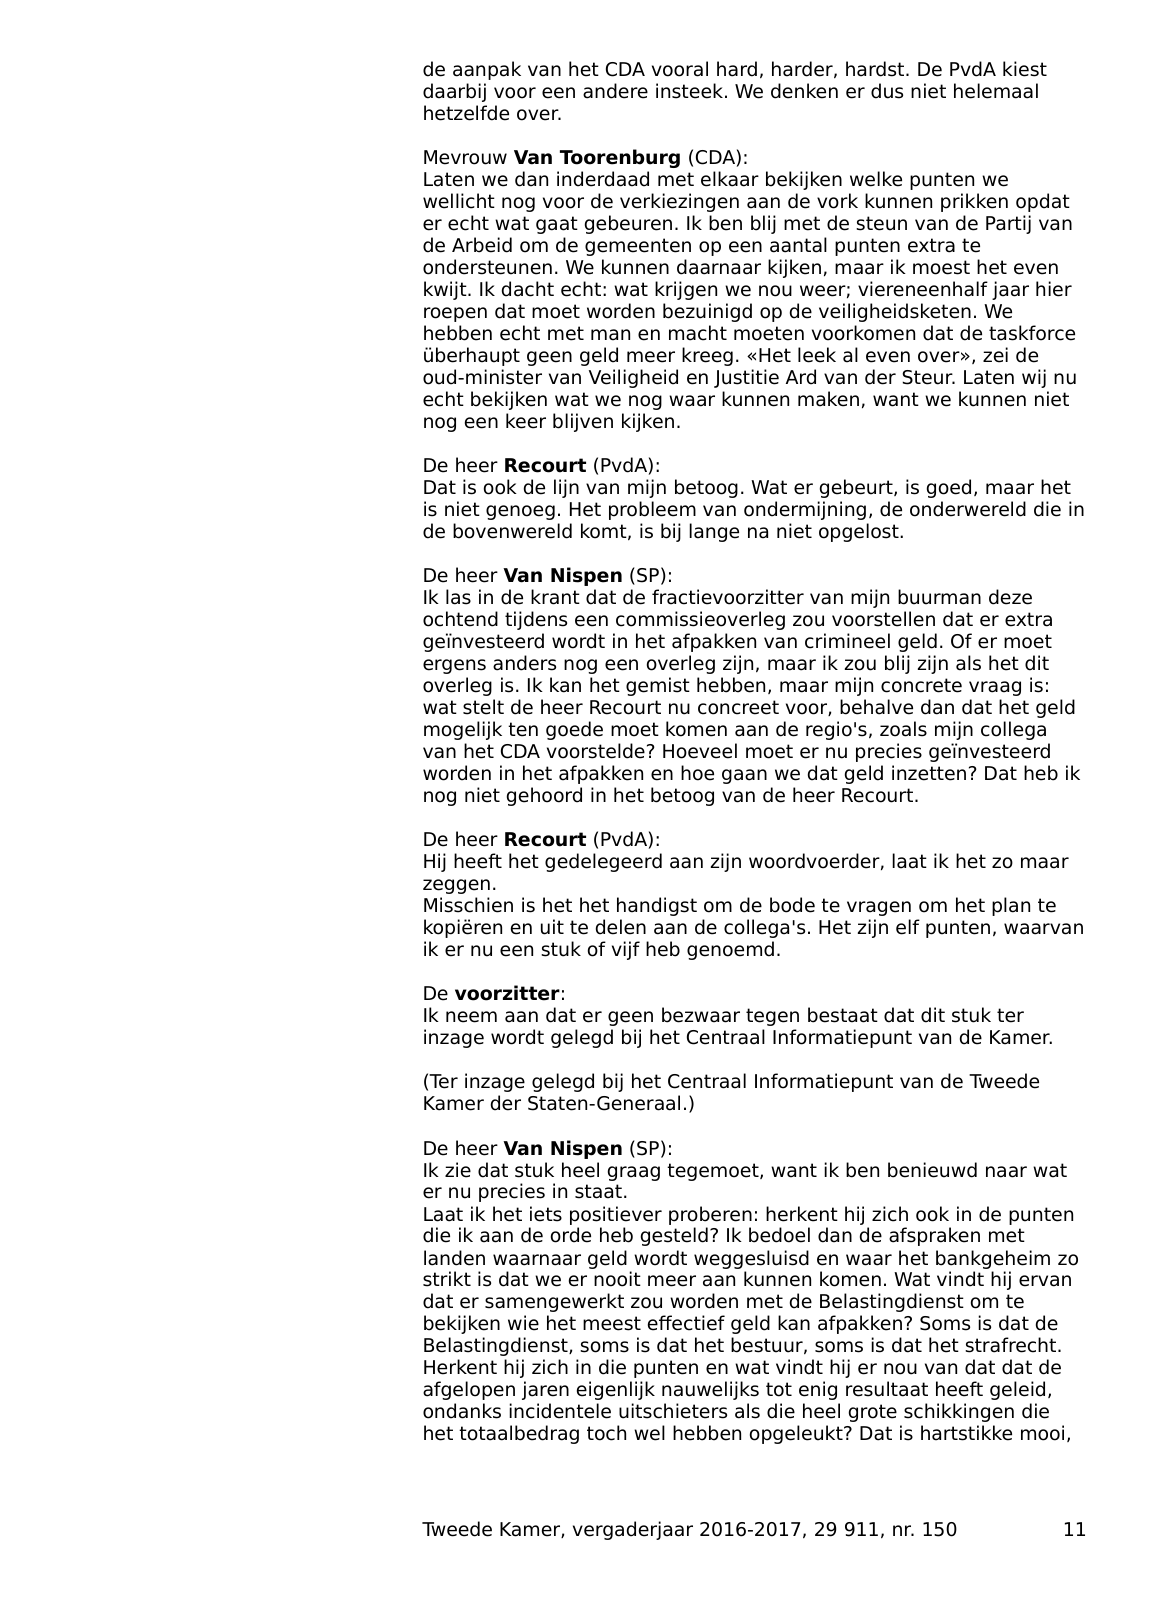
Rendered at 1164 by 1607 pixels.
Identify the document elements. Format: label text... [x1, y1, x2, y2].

text Ik zie dat stuk heel graag tegemoet, want ik ben benieuwd naar wat er nu precies in staat. [422, 1159, 1087, 1203]
text Dat is ook de lijn van mijn betoog. Wat er gebeurt, is goed, maar het is niet genoeg. Het probleem van ondermijning, de onderwereld die in de bovenwereld komt, is bij lange na niet opgelost. [422, 477, 1087, 543]
text De heer Van Nispen (SP): [422, 565, 1087, 587]
text De heer Recourt (PvdA): [422, 829, 1087, 851]
text Hij heeft het gedelegeerd aan zijn woordvoerder, laat ik het zo maar zeggen. [422, 851, 1087, 895]
text (Ter inzage gelegd bij het Centraal Informatiepunt van de Tweede Kamer der Staten-Generaal.) [422, 1071, 1087, 1115]
text Laten we dan inderdaad met elkaar bekijken welke punten we wellicht nog voor de verkiezingen aan de vork kunnen prikken opdat er echt wat gaat gebeuren. Ik ben blij met de steun van de Partij van de Arbeid om de gemeenten op een aantal punten extra te ondersteunen. We kunnen daarnaar kijken, maar ik moest het even kwijt. Ik dacht echt: wat krijgen we nou weer; viereneenhalf jaar hier roepen dat moet worden bezuinigd op de veiligheidsketen. We hebben echt met man en macht moeten voorkomen dat de taskforce überhaupt geen geld meer kreeg. «Het leek al even over», zei de oud-minister van Veiligheid en Justitie Ard van der Steur. Laten wij nu echt bekijken wat we nog waar kunnen maken, want we kunnen niet nog een keer blijven kijken. [422, 169, 1087, 433]
text De voorzitter: [422, 983, 1087, 1005]
text Laat ik het iets positiever proberen: herkent hij zich ook in de punten die ik aan de orde heb gesteld? Ik bedoel dan de afspraken met landen waarnaar geld wordt weggesluisd en waar het bankgeheim zo strikt is dat we er nooit meer aan kunnen komen. Wat vindt hij ervan dat er samengewerkt zou worden met de Belastingdienst om te bekijken wie het meest effectief geld kan afpakken? Soms is dat de Belastingdienst, soms is dat het bestuur, soms is dat het strafrecht. Herkent hij zich in die punten en wat vindt hij er nou van dat dat de afgelopen jaren eigenlijk nauwelijks tot enig resultaat heeft geleid, ondanks incidentele uitschieters als die heel grote schikkingen die het totaalbedrag toch wel hebben opgeleukt? Dat is hartstikke mooi, [422, 1203, 1087, 1445]
text Misschien is het het handigst om de bode te vragen om het plan te kopiëren en uit te delen aan de collega's. Het zijn elf punten, waarvan ik er nu een stuk of vijf heb genoemd. [422, 895, 1087, 961]
text Ik las in de krant dat de fractievoorzitter van mijn buurman deze ochtend tijdens een commissieoverleg zou voorstellen dat er extra geïnvesteerd wordt in het afpakken van crimineel geld. Of er moet ergens anders nog een overleg zijn, maar ik zou blij zijn als het dit overleg is. Ik kan het gemist hebben, maar mijn concrete vraag is: wat stelt de heer Recourt nu concreet voor, behalve dan dat het geld mogelijk ten goede moet komen aan de regio's, zoals mijn collega van het CDA voorstelde? Hoeveel moet er nu precies geïnvesteerd worden in het afpakken en hoe gaan we dat geld inzetten? Dat heb ik nog niet gehoord in het betoog van de heer Recourt. [422, 587, 1087, 807]
text Ik neem aan dat er geen bezwaar tegen bestaat dat dit stuk ter inzage wordt gelegd bij het Centraal Informatiepunt van de Kamer. [422, 1005, 1087, 1049]
text De heer Recourt (PvdA): [422, 455, 1087, 477]
text de aanpak van het CDA vooral hard, harder, hardst. De PvdA kiest daarbij voor een andere insteek. We denken er dus niet helemaal hetzelfde over. [422, 59, 1087, 125]
text Mevrouw Van Toorenburg (CDA): [422, 147, 1087, 169]
text De heer Van Nispen (SP): [422, 1137, 1087, 1159]
